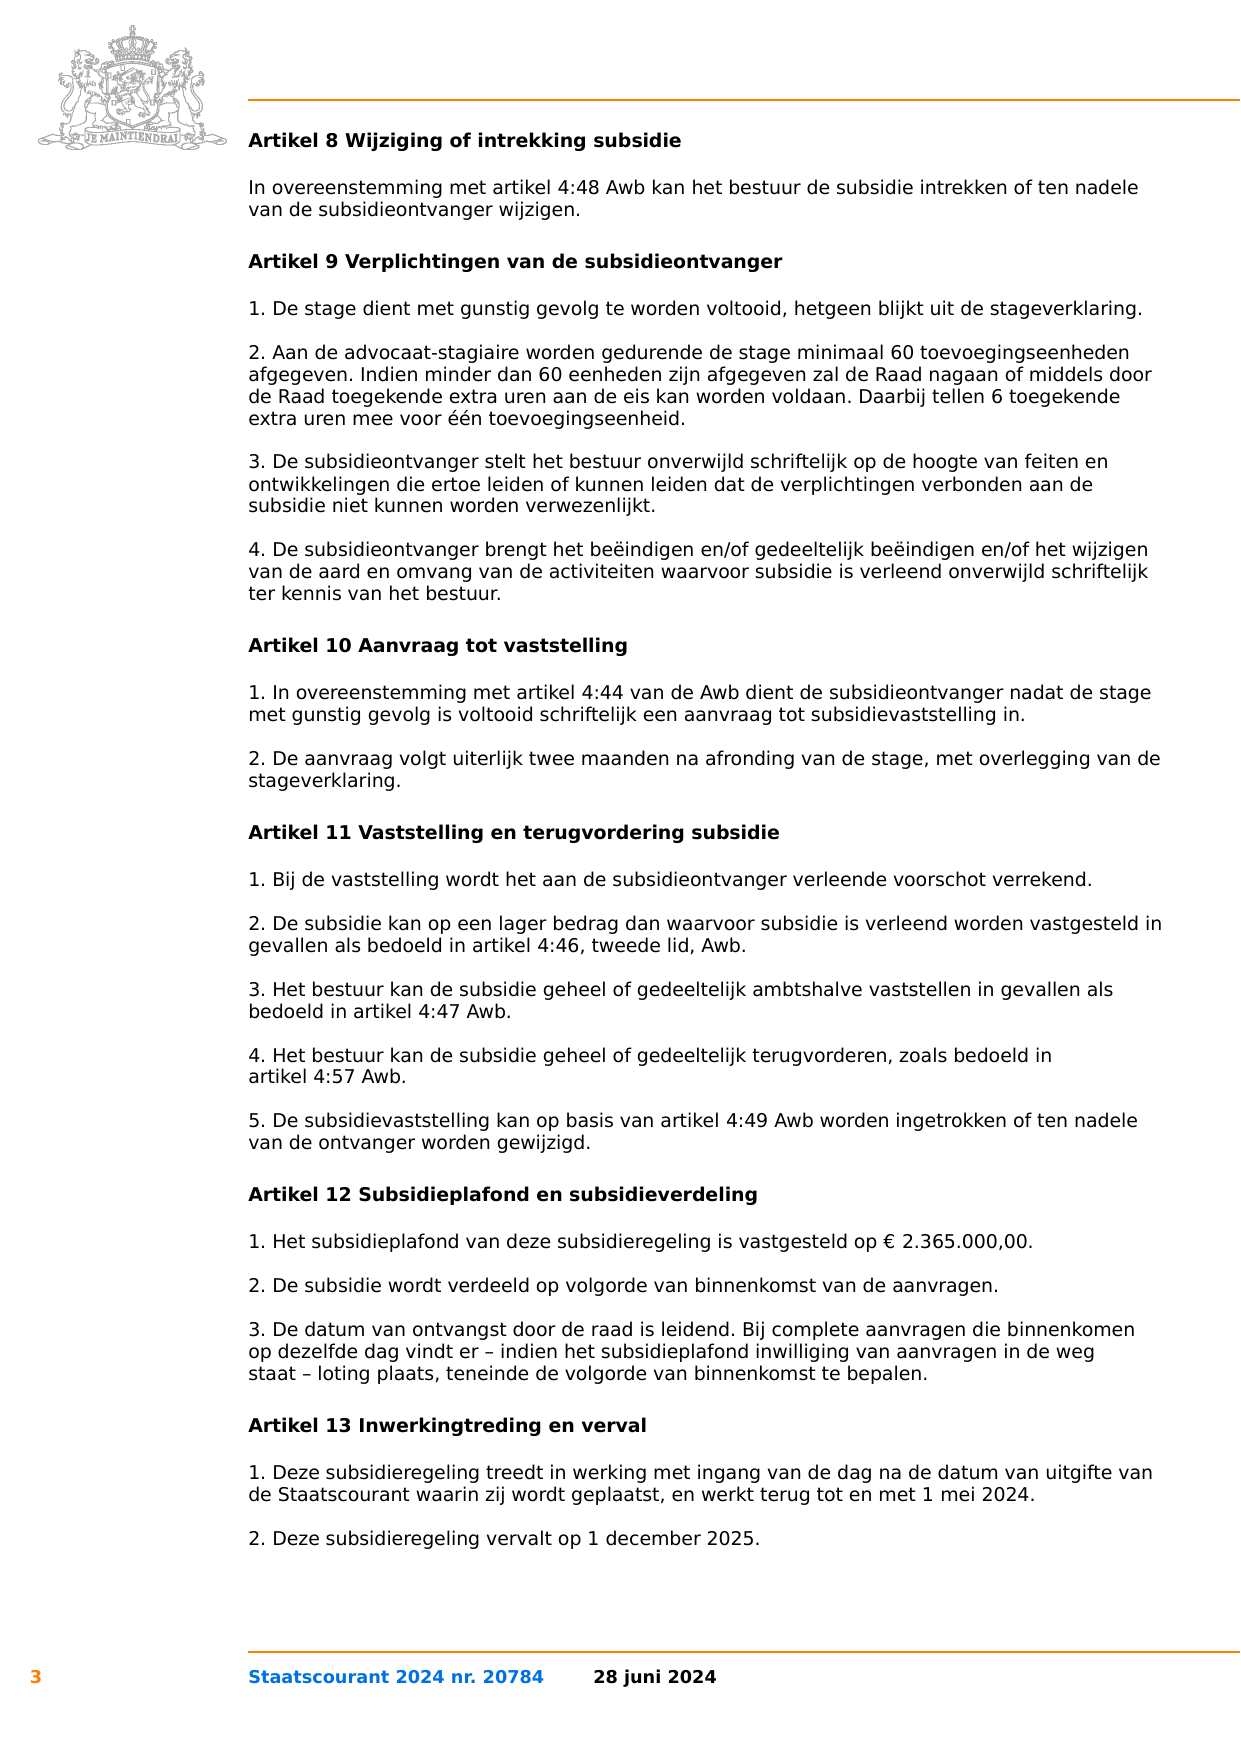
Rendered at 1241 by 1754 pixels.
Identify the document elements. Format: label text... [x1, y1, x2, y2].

subtitle Artikel 10 Aanvraag tot vaststelling [248, 635, 1163, 657]
text 3. Het bestuur kan de subsidie geheel of gedeeltelijk ambtshalve vaststellen in gevallen als bedoeld in artikel 4:47 Awb. [248, 979, 1163, 1023]
text 3. De datum van ontvangst door de raad is leidend. Bij complete aanvragen die binnenkomen op dezelfde dag vindt er – indien het subsidieplafond inwilliging van aanvragen in de weg staat – loting plaats, teneinde de volgorde van binnenkomst te bepalen. [248, 1319, 1163, 1385]
text 3. De subsidieontvanger stelt het bestuur onverwijld schriftelijk op de hoogte van feiten en ontwikkelingen die ertoe leiden of kunnen leiden dat de verplichtingen verbonden aan de subsidie niet kunnen worden verwezenlijkt. [248, 451, 1163, 517]
subtitle Artikel 8 Wijziging of intrekking subsidie [248, 130, 1163, 152]
text 4. De subsidieontvanger brengt het beëindigen en/of gedeeltelijk beëindigen en/of het wijzigen van de aard en omvang van de activiteiten waarvoor subsidie is verleend onverwijld schriftelijk ter kennis van het bestuur. [248, 539, 1163, 605]
subtitle Artikel 11 Vaststelling en terugvordering subsidie [248, 822, 1163, 844]
text 2. De subsidie wordt verdeeld op volgorde van binnenkomst van de aanvragen. [248, 1275, 1163, 1297]
text 2. Deze subsidieregeling vervalt op 1 december 2025. [248, 1528, 1163, 1550]
subtitle Artikel 13 Inwerkingtreding en verval [248, 1415, 1163, 1437]
text 2. De subsidie kan op een lager bedrag dan waarvoor subsidie is verleend worden vastgesteld in gevallen als bedoeld in artikel 4:46, tweede lid, Awb. [248, 913, 1163, 957]
subtitle Artikel 9 Verplichtingen van de subsidieontvanger [248, 251, 1163, 273]
text 5. De subsidievaststelling kan op basis van artikel 4:49 Awb worden ingetrokken of ten nadele van de ontvanger worden gewijzigd. [248, 1110, 1163, 1154]
text 1. De stage dient met gunstig gevolg te worden voltooid, hetgeen blijkt uit de stageverklaring. [248, 298, 1163, 320]
text 4. Het bestuur kan de subsidie geheel of gedeeltelijk terugvorderen, zoals bedoeld in artikel 4:57 Awb. [248, 1044, 1163, 1088]
text 2. Aan de advocaat-stagiaire worden gedurende de stage minimaal 60 toevoegingseenheden afgegeven. Indien minder dan 60 eenheden zijn afgegeven zal de Raad nagaan of middels door de Raad toegekende extra uren aan de eis kan worden voldaan. Daarbij tellen 6 toegekende extra uren mee voor één toevoegingseenheid. [248, 342, 1163, 429]
subtitle Artikel 12 Subsidieplafond en subsidieverdeling [248, 1184, 1163, 1206]
text 2. De aanvraag volgt uiterlijk twee maanden na afronding van de stage, met overlegging van de stageverklaring. [248, 748, 1163, 792]
text 1. Het subsidieplafond van deze subsidieregeling is vastgesteld op € 2.365.000,00. [248, 1231, 1163, 1253]
text 1. Bij de vaststelling wordt het aan de subsidieontvanger verleende voorschot verrekend. [248, 869, 1163, 891]
text 1. Deze subsidieregeling treedt in werking met ingang van de dag na de datum van uitgifte van de Staatscourant waarin zij wordt geplaatst, en werkt terug tot en met 1 mei 2024. [248, 1462, 1163, 1506]
text In overeenstemming met artikel 4:48 Awb kan het bestuur de subsidie intrekken of ten nadele van de subsidieontvanger wijzigen. [248, 177, 1163, 221]
picture [38, 25, 227, 150]
text 1. In overeenstemming met artikel 4:44 van de Awb dient de subsidieontvanger nadat de stage met gunstig gevolg is voltooid schriftelijk een aanvraag tot subsidievaststelling in. [248, 682, 1163, 726]
